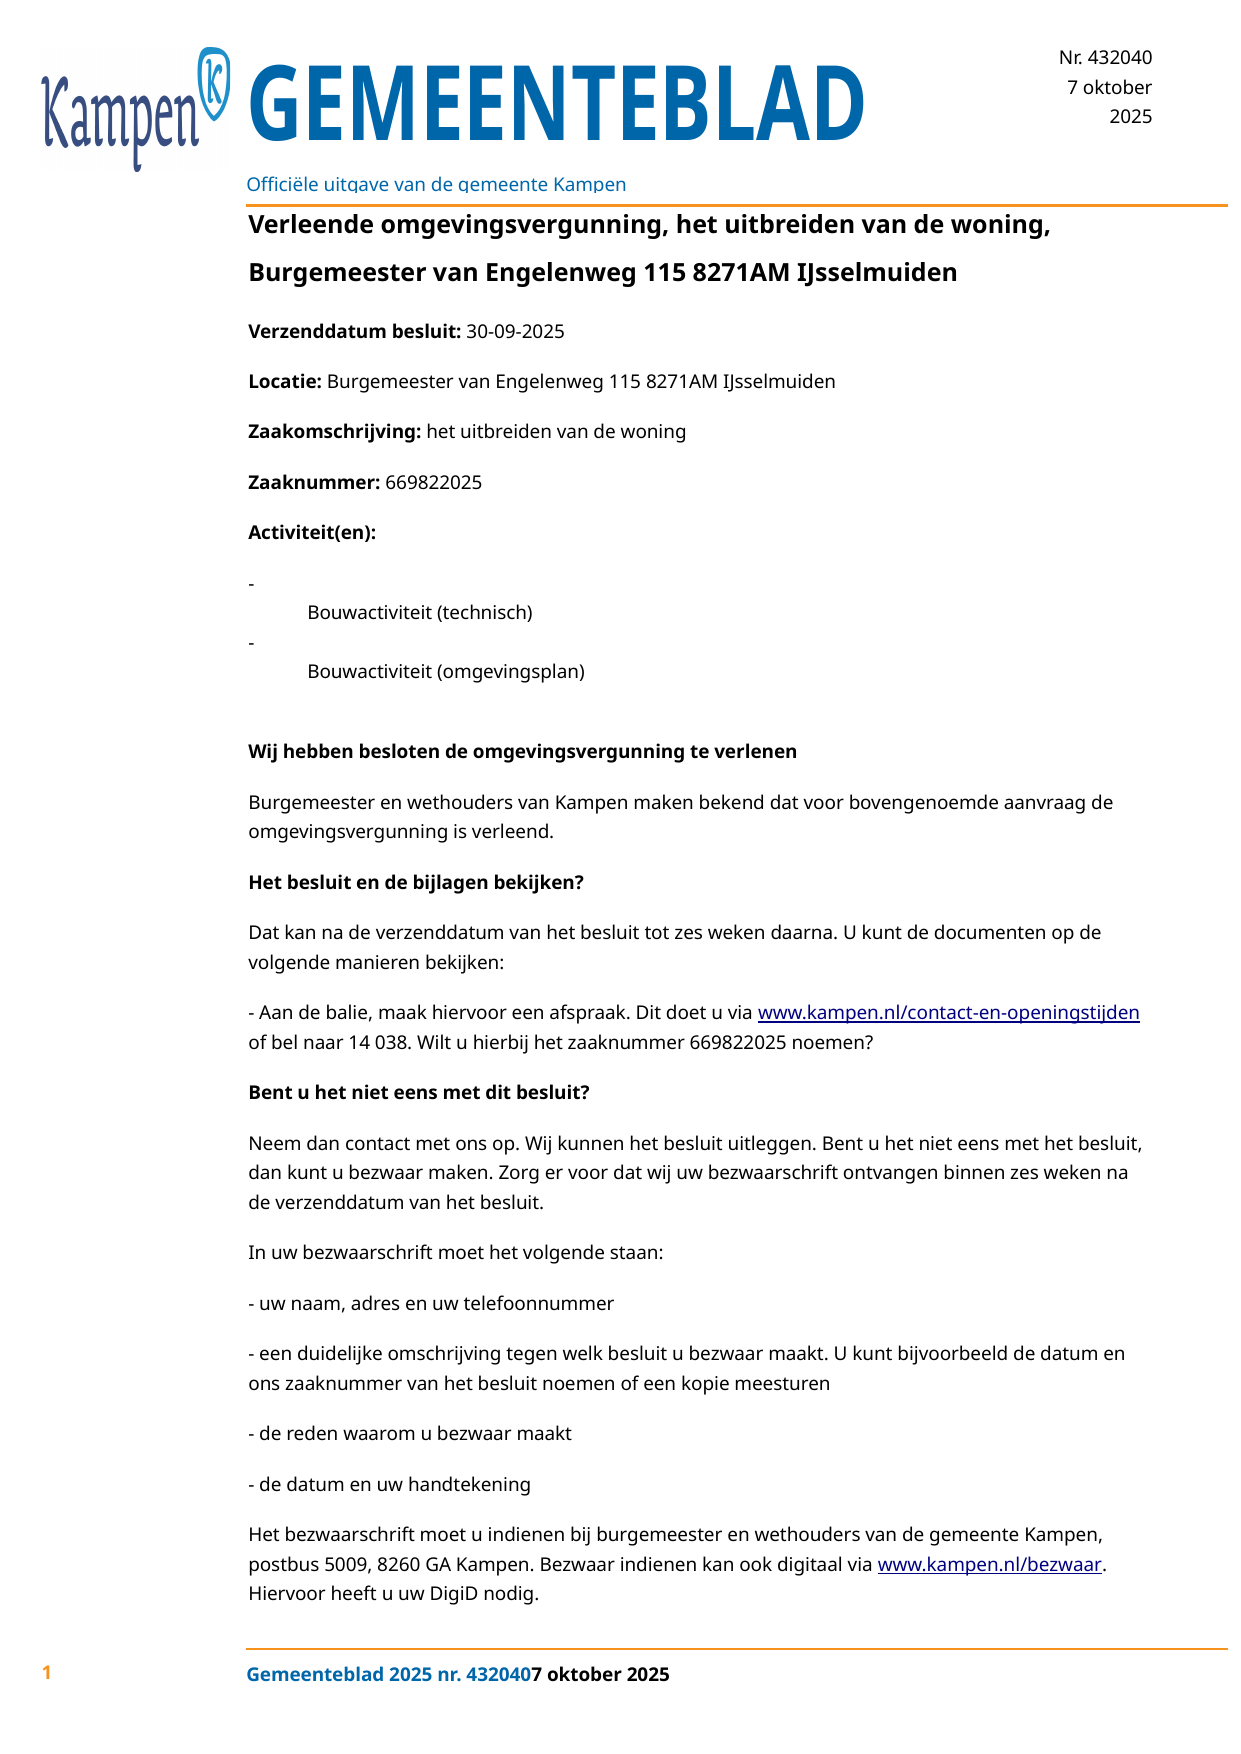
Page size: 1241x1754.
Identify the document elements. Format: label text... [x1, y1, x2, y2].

list Bouwactiviteit (omgevingsplan) [248, 659, 1152, 684]
text - uw naam, adres en uw telefoonnummer [248, 1290, 1152, 1316]
text Verzenddatum besluit: 30-09-2025 [248, 318, 1152, 344]
text Neem dan contact met ons op. Wij kunnen het besluit uitleggen. Bent u het niet eens met het besluit, dan kunt u bezwaar maken. Zorg er voor dat wij uw bezwaarschrift ontvangen binnen zes weken na de verzenddatum van het besluit. [248, 1130, 1152, 1215]
text Bent u het niet eens met dit besluit? [248, 1079, 1152, 1105]
text Dat kan na de verzenddatum van het besluit tot zes weken daarna. U kunt de documenten op de volgende manieren bekijken: [248, 919, 1152, 975]
text Activiteit(en): [248, 519, 1152, 545]
text In uw bezwaarschrift moet het volgende staan: [248, 1239, 1152, 1265]
text - een duidelijke omschrijving tegen welk besluit u bezwaar maakt. U kunt bijvoorbeeld de datum en ons zaaknummer van het besluit noemen of een kopie meesturen [248, 1340, 1152, 1396]
text - Aan de balie, maak hiervoor een afspraak. Dit doet u via www.kampen.nl/contact-en-openingstijden of bel naar 14 038. Wilt u hierbij het zaaknummer 669822025 noemen? [248, 999, 1152, 1055]
text Verleende omgevingsvergunning, het uitbreiden van de woning, Burgemeester van Engelenweg 115 8271AM IJsselmuiden [248, 207, 1152, 288]
text Locatie: Burgemeester van Engelenweg 115 8271AM IJsselmuiden [248, 368, 1152, 394]
text - de datum en uw handtekening [248, 1471, 1152, 1497]
list Bouwactiviteit (technisch) [248, 599, 1152, 625]
text Wij hebben besloten de omgevingsvergunning te verlenen [248, 739, 1152, 764]
text - de reden waarom u bezwaar maakt [248, 1420, 1152, 1446]
picture [41, 47, 231, 172]
text Zaakomschrijving: het uitbreiden van de woning [248, 419, 1152, 444]
text Burgemeester en wethouders van Kampen maken bekend dat voor bovengenoemde aanvraag de omgevingsvergunning is verleend. [248, 789, 1152, 844]
text Het besluit en de bijlagen bekijken? [248, 869, 1152, 895]
text Het bezwaarschrift moet u indienen bij burgemeester en wethouders van de gemeente Kampen, postbus 5009, 8260 GA Kampen. Bezwaar indienen kan ook digitaal via www.kampen.nl/bezwaar. Hiervoor heeft u uw DigiD nodig. [248, 1521, 1152, 1606]
text Zaaknummer: 669822025 [248, 469, 1152, 495]
